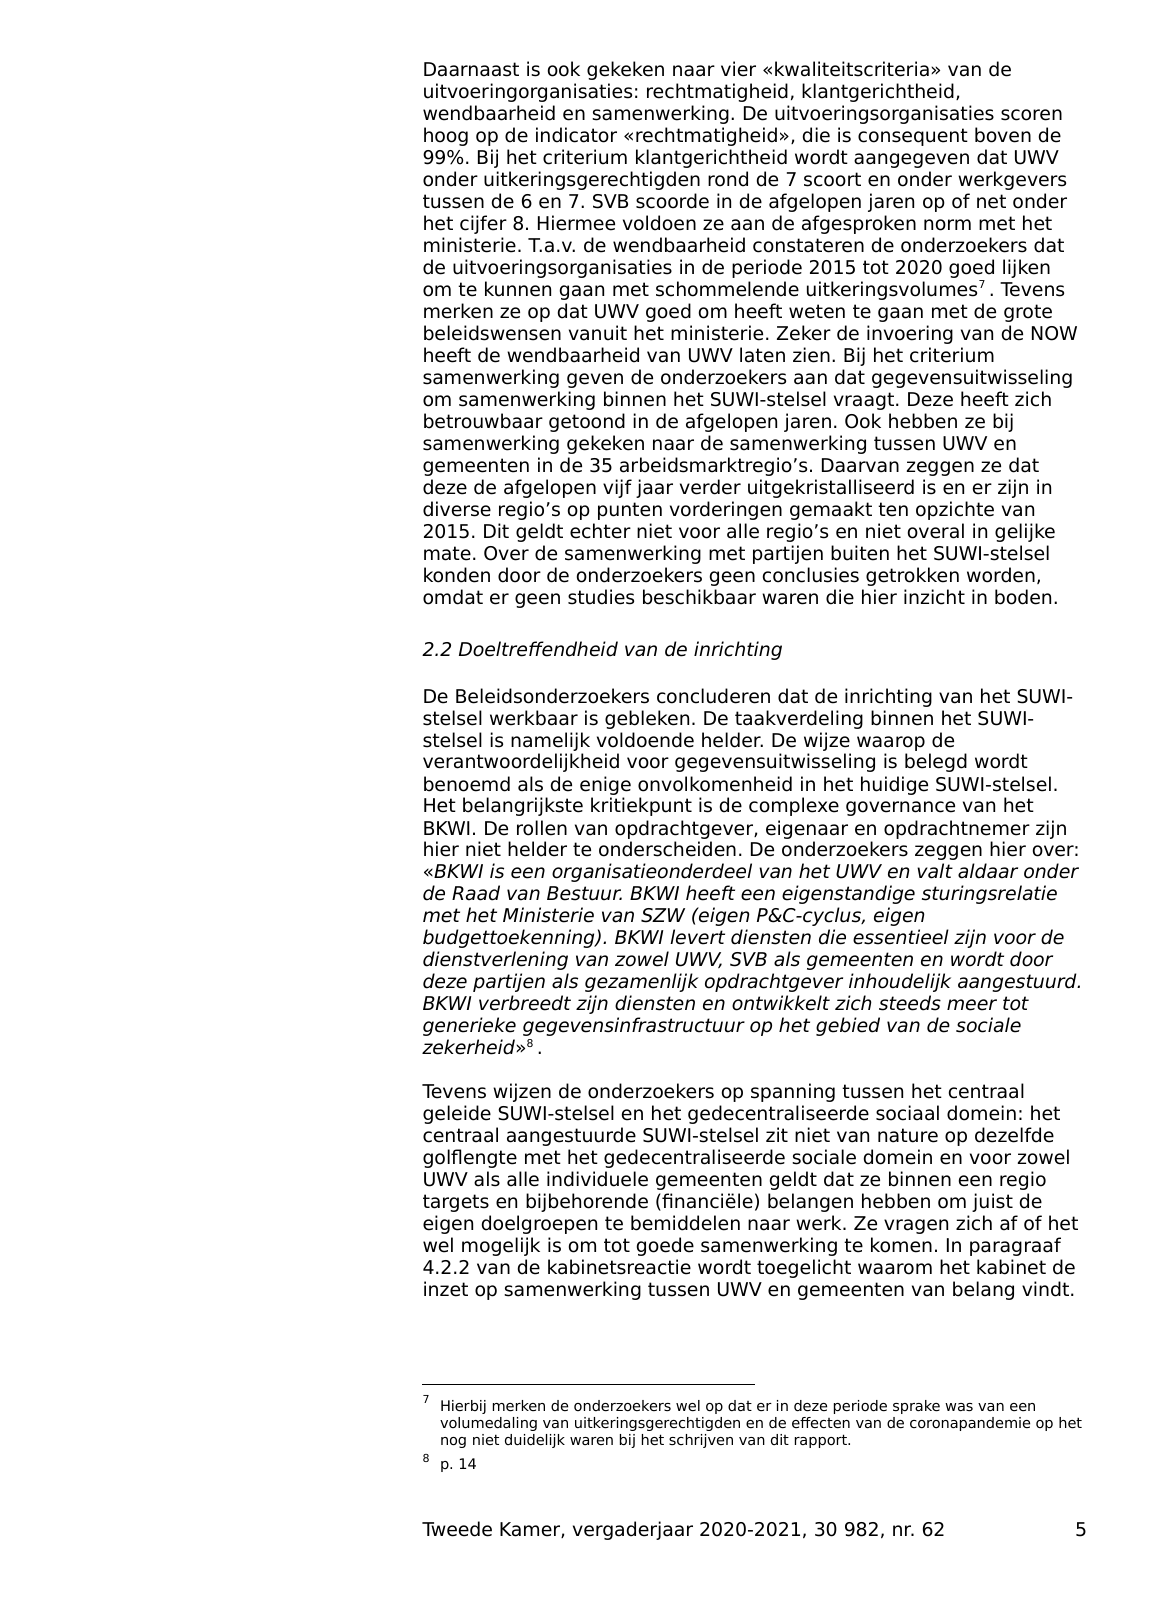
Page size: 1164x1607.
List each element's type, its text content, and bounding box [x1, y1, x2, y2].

subtitle 2.2 Doeltreffendheid van de inrichting [422, 638, 1087, 661]
text Hierbij merken de onderzoekers wel op dat er in deze periode sprake was van een volumedaling van uitkeringsgerechtigden en de effecten van de coronapandemie op het nog niet duidelijk waren bij het schrijven van dit rapport. [422, 1393, 1087, 1449]
text Daarnaast is ook gekeken naar vier «kwaliteitscriteria» van de uitvoeringorganisaties: rechtmatigheid, klantgerichtheid, wendbaarheid en samenwerking. De uitvoeringsorganisaties scoren hoog op de indicator «rechtmatigheid», die is consequent boven de 99%. Bij het criterium klantgerichtheid wordt aangegeven dat UWV onder uitkeringsgerechtigden rond de 7 scoort en onder werkgevers tussen de 6 en 7. SVB scoorde in de afgelopen jaren op of net onder het cijfer 8. Hiermee voldoen ze aan de afgesproken norm met het ministerie. T.a.v. de wendbaarheid constateren de onderzoekers dat de uitvoeringsorganisaties in de periode 2015 tot 2020 goed lijken om te kunnen gaan met schommelende uitkeringsvolumes. Tevens merken ze op dat UWV goed om heeft weten te gaan met de grote beleidswensen vanuit het ministerie. Zeker de invoering van de NOW heeft de wendbaarheid van UWV laten zien. Bij het criterium samenwerking geven de onderzoekers aan dat gegevensuitwisseling om samenwerking binnen het SUWI-stelsel vraagt. Deze heeft zich betrouwbaar getoond in de afgelopen jaren. Ook hebben ze bij samenwerking gekeken naar de samenwerking tussen UWV en gemeenten in de 35 arbeidsmarktregio’s. Daarvan zeggen ze dat deze de afgelopen vijf jaar verder uitgekristalliseerd is en er zijn in diverse regio’s op punten vorderingen gemaakt ten opzichte van 2015. Dit geldt echter niet voor alle regio’s en niet overal in gelijke mate. Over de samenwerking met partijen buiten het SUWI-stelsel konden door de onderzoekers geen conclusies getrokken worden, omdat er geen studies beschikbaar waren die hier inzicht in boden. [422, 59, 1087, 608]
text p. 14 [422, 1452, 1087, 1474]
text Tevens wijzen de onderzoekers op spanning tussen het centraal geleide SUWI-stelsel en het gedecentraliseerde sociaal domein: het centraal aangestuurde SUWI-stelsel zit niet van nature op dezelfde golflengte met het gedecentraliseerde sociale domein en voor zowel UWV als alle individuele gemeenten geldt dat ze binnen een regio targets en bijbehorende (financiële) belangen hebben om juist de eigen doelgroepen te bemiddelen naar werk. Ze vragen zich af of het wel mogelijk is om tot goede samenwerking te komen. In paragraaf 4.2.2 van de kabinetsreactie wordt toegelicht waarom het kabinet de inzet op samenwerking tussen UWV en gemeenten van belang vindt. [422, 1081, 1087, 1301]
text De Beleidsonderzoekers concluderen dat de inrichting van het SUWI-stelsel werkbaar is gebleken. De taakverdeling binnen het SUWI-stelsel is namelijk voldoende helder. De wijze waarop de verantwoordelijkheid voor gegevensuitwisseling is belegd wordt benoemd als de enige onvolkomenheid in het huidige SUWI-stelsel. Het belangrijkste kritiekpunt is de complexe governance van het BKWI. De rollen van opdrachtgever, eigenaar en opdrachtnemer zijn hier niet helder te onderscheiden. De onderzoekers zeggen hier over: «BKWI is een organisatieonderdeel van het UWV en valt aldaar onder de Raad van Bestuur. BKWI heeft een eigenstandige sturingsrelatie met het Ministerie van SZW (eigen P&C-cyclus, eigen budgettoekenning). BKWI levert diensten die essentieel zijn voor de dienstverlening van zowel UWV, SVB als gemeenten en wordt door deze partijen als gezamenlijk opdrachtgever inhoudelijk aangestuurd. BKWI verbreedt zijn diensten en ontwikkelt zich steeds meer tot generieke gegevensinfrastructuur op het gebied van de sociale zekerheid». [422, 686, 1087, 1059]
